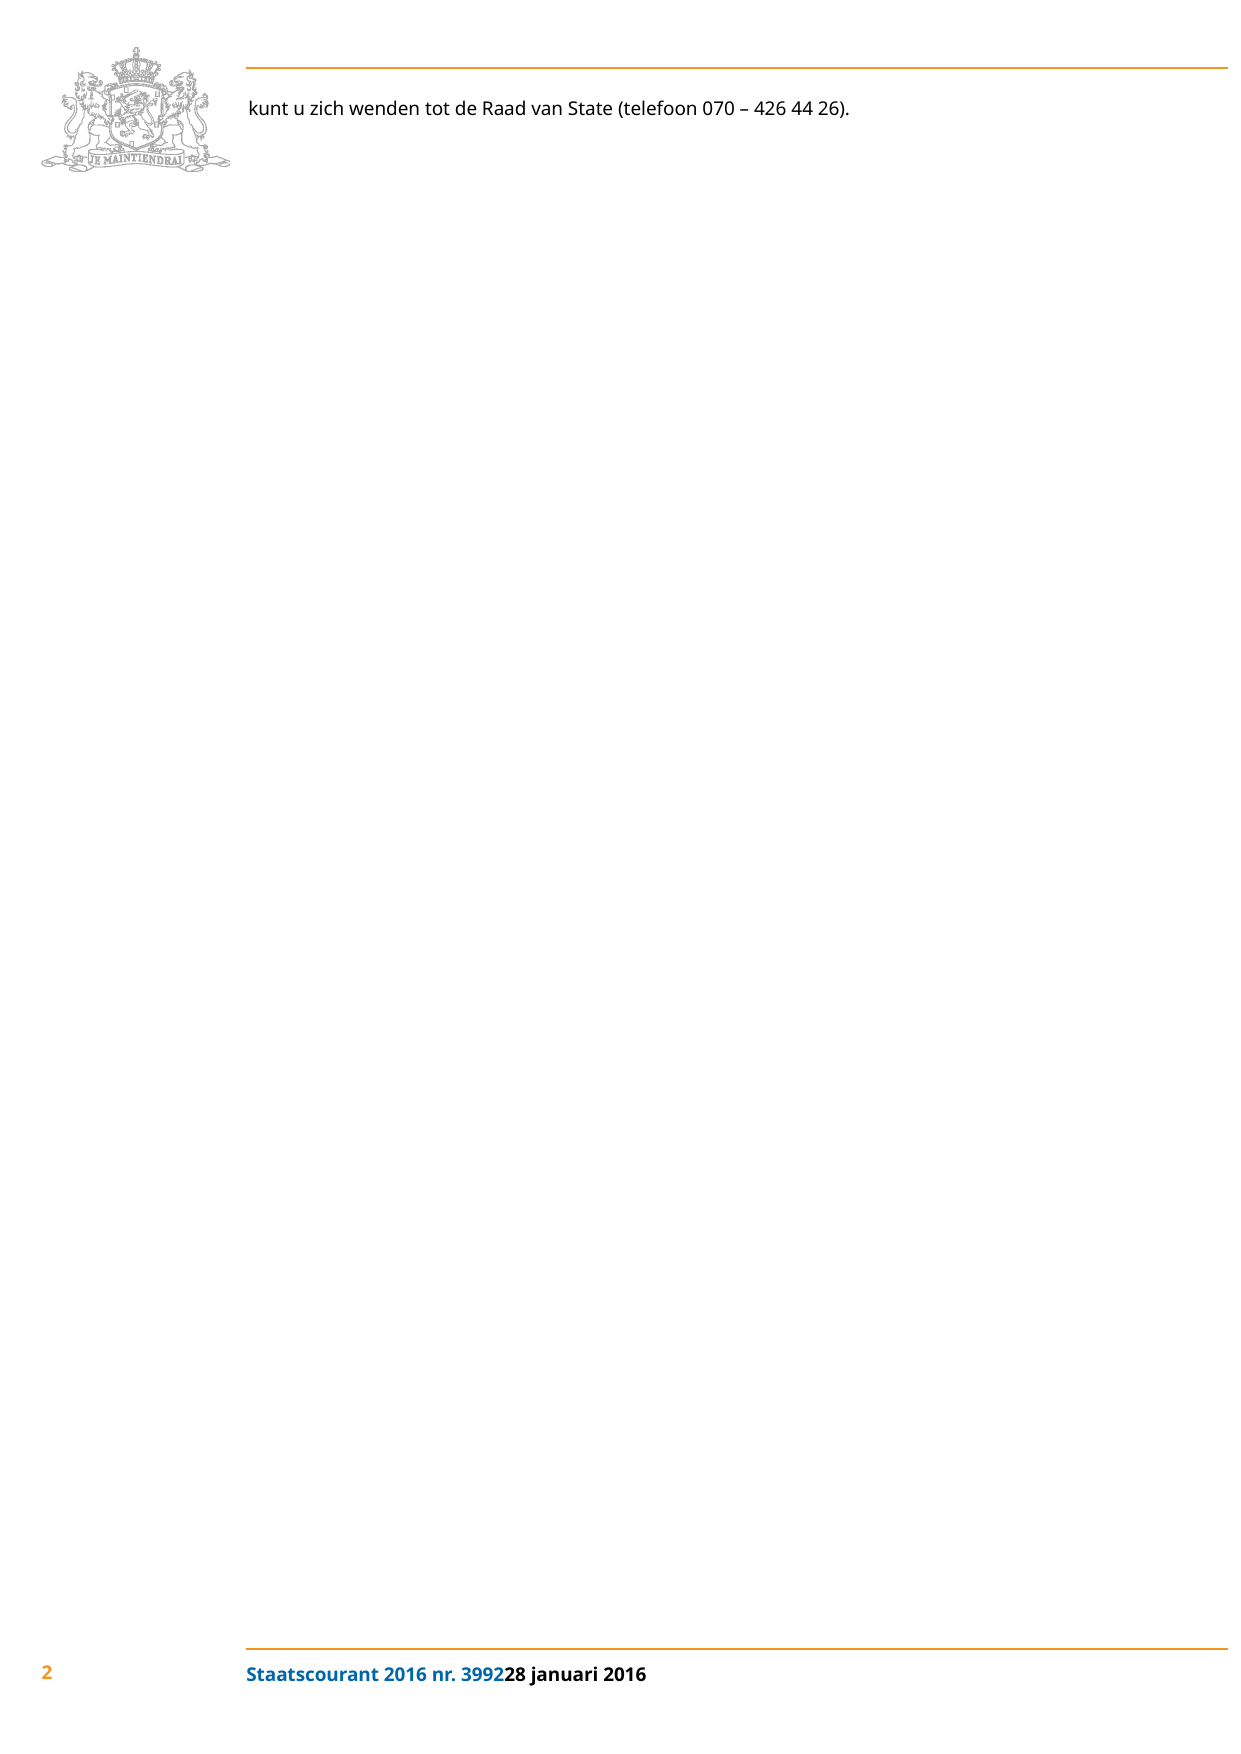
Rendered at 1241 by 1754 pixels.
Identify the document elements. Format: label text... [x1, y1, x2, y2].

text kunt u zich wenden tot de Raad van State (telefoon 070 – 426 44 26). [248, 95, 1152, 121]
picture [41, 47, 231, 172]
